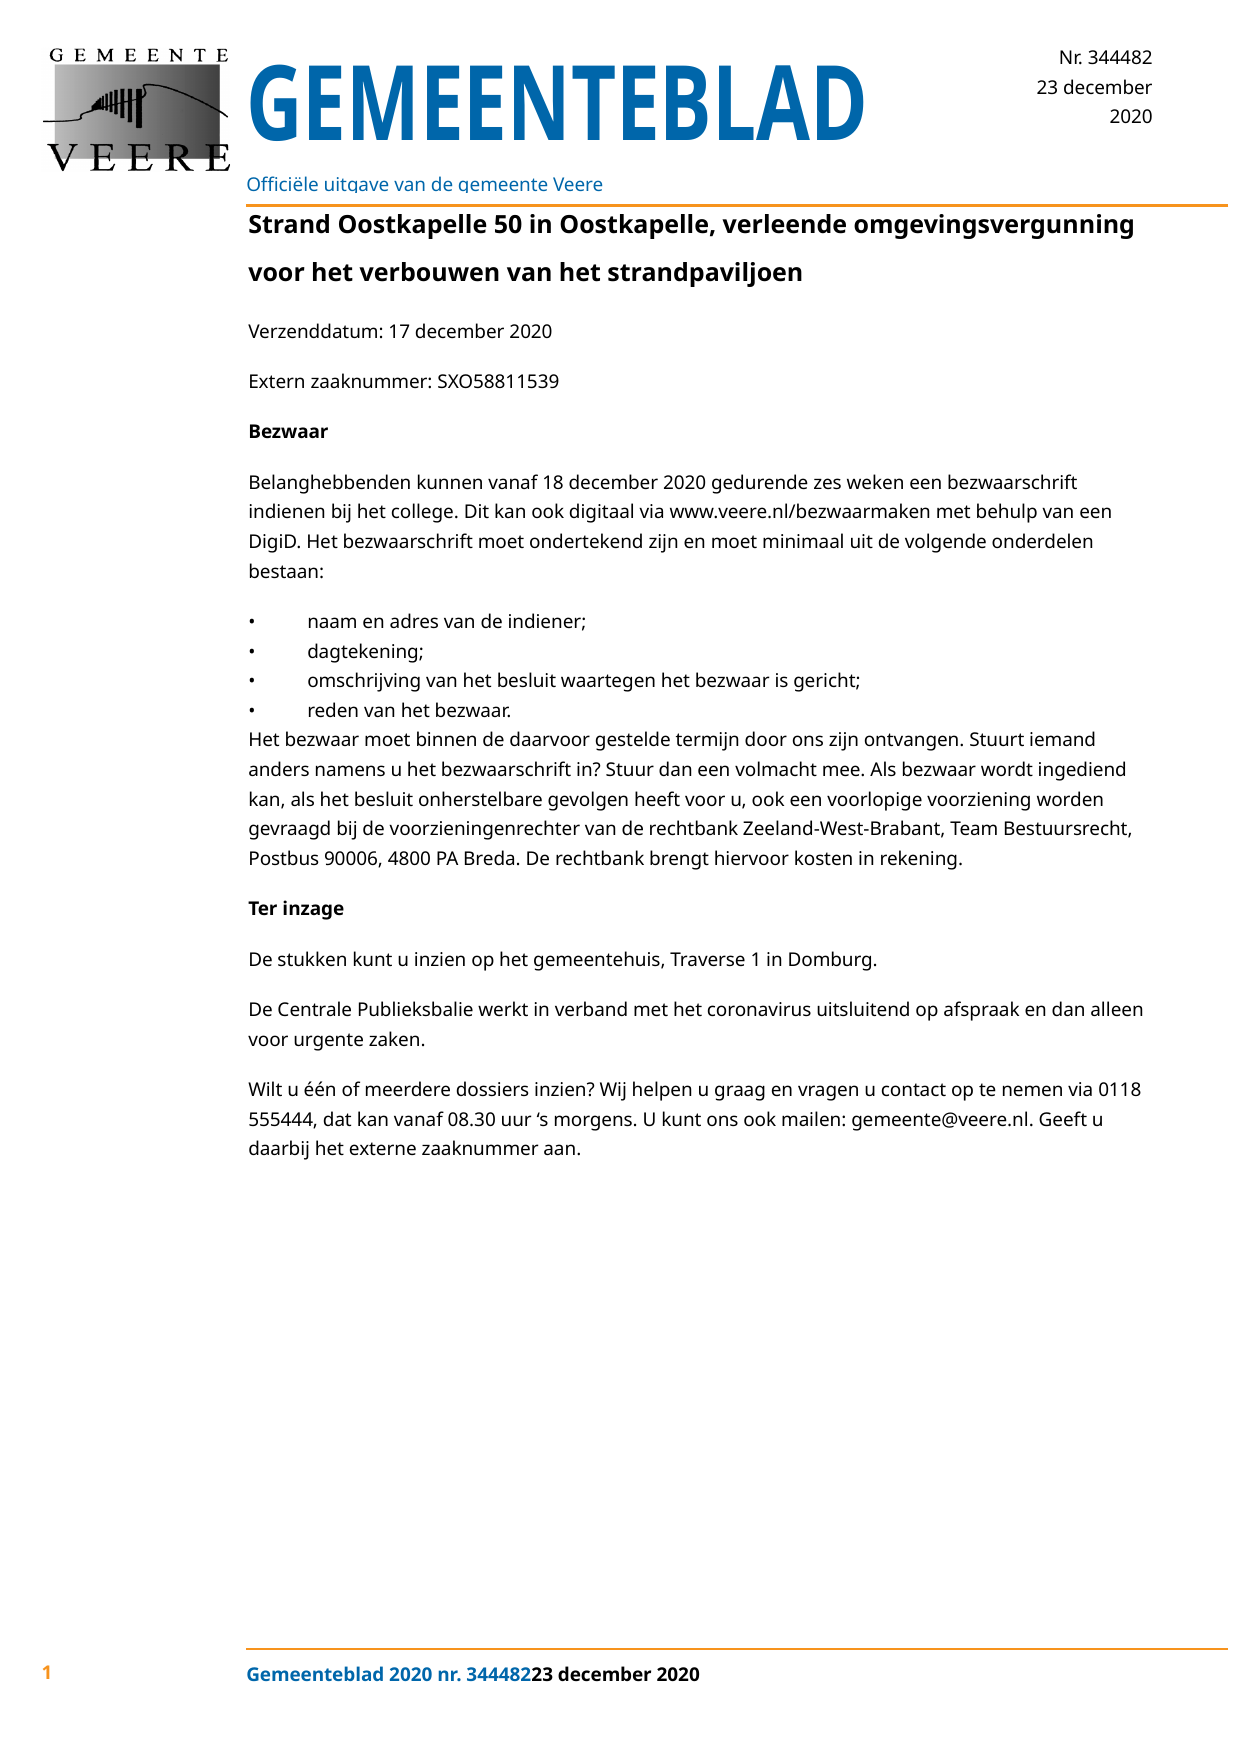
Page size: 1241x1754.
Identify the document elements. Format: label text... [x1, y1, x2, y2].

text De Centrale Publieksbalie werkt in verband met het coronavirus uitsluitend op afspraak en dan alleen voor urgente zaken. [248, 996, 1152, 1052]
text Extern zaaknummer: SXO58811539 [248, 368, 1152, 394]
list omschrijving van het besluit waartegen het bezwaar is gericht; [248, 667, 1152, 693]
text Belanghebbenden kunnen vanaf 18 december 2020 gedurende zes weken een bezwaarschrift indienen bij het college. Dit kan ook digitaal via www.veere.nl/bezwaarmaken met behulp van een DigiD. Het bezwaarschrift moet ondertekend zijn en moet minimaal uit de volgende onderdelen bestaan: [248, 469, 1152, 584]
text Ter inzage [248, 895, 1152, 921]
list reden van het bezwaar. [248, 697, 1152, 723]
text Wilt u één of meerdere dossiers inzien? Wij helpen u graag en vragen u contact op te nemen via 0118 555444, dat kan vanaf 08.30 uur ‘s morgens. U kunt ons ook mailen: gemeente@veere.nl. Geeft u daarbij het externe zaaknummer aan. [248, 1076, 1152, 1161]
picture [41, 47, 231, 172]
text Verzenddatum: 17 december 2020 [248, 318, 1152, 344]
text Bezwaar [248, 419, 1152, 444]
text De stukken kunt u inzien op het gemeentehuis, Traverse 1 in Domburg. [248, 946, 1152, 972]
list dagtekening; [248, 638, 1152, 664]
text Strand Oostkapelle 50 in Oostkapelle, verleende omgevingsvergunning voor het verbouwen van het strandpaviljoen [248, 207, 1152, 288]
list naam en adres van de indiener; [248, 608, 1152, 634]
text Het bezwaar moet binnen de daarvoor gestelde termijn door ons zijn ontvangen. Stuurt iemand anders namens u het bezwaarschrift in? Stuur dan een volmacht mee. Als bezwaar wordt ingediend kan, als het besluit onherstelbare gevolgen heeft voor u, ook een voorlopige voorziening worden gevraagd bij de voorzieningenrechter van de rechtbank Zeeland-West-Brabant, Team Bestuursrecht, Postbus 90006, 4800 PA Breda. De rechtbank brengt hiervoor kosten in rekening. [248, 727, 1152, 871]
